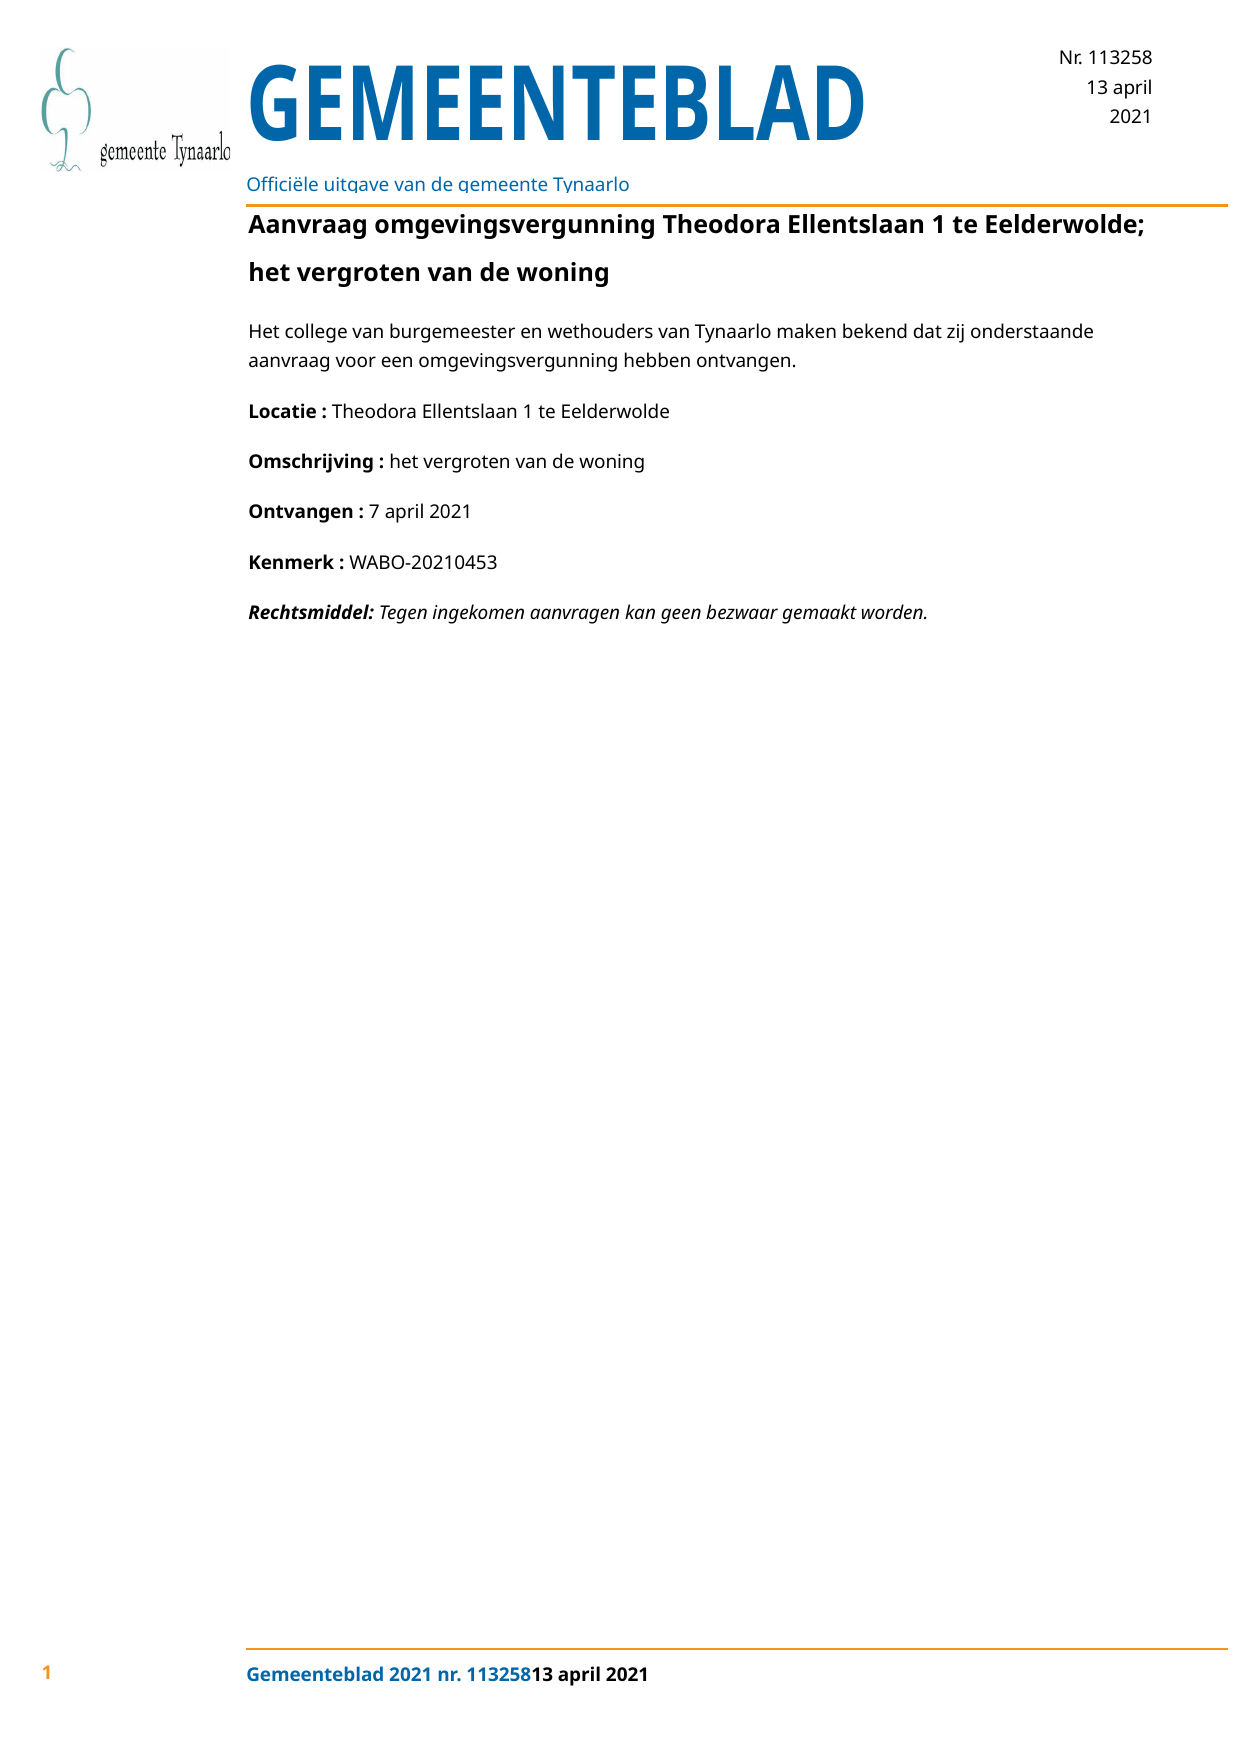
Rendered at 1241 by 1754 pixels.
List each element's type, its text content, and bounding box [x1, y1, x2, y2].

text Locatie : Theodora Ellentslaan 1 te Eelderwolde [248, 398, 1152, 424]
text Aanvraag omgevingsvergunning Theodora Ellentslaan 1 te Eelderwolde; het vergroten van de woning [248, 207, 1152, 288]
text Kenmerk : WABO-20210453 [248, 549, 1152, 575]
picture [41, 47, 231, 172]
text Omschrijving : het vergroten van de woning [248, 448, 1152, 474]
text Het college van burgemeester en wethouders van Tynaarlo maken bekend dat zij onderstaande aanvraag voor een omgevingsvergunning hebben ontvangen. [248, 318, 1152, 373]
text Ontvangen : 7 april 2021 [248, 499, 1152, 524]
text Rechtsmiddel: Tegen ingekomen aanvragen kan geen bezwaar gemaakt worden. [248, 599, 1152, 625]
